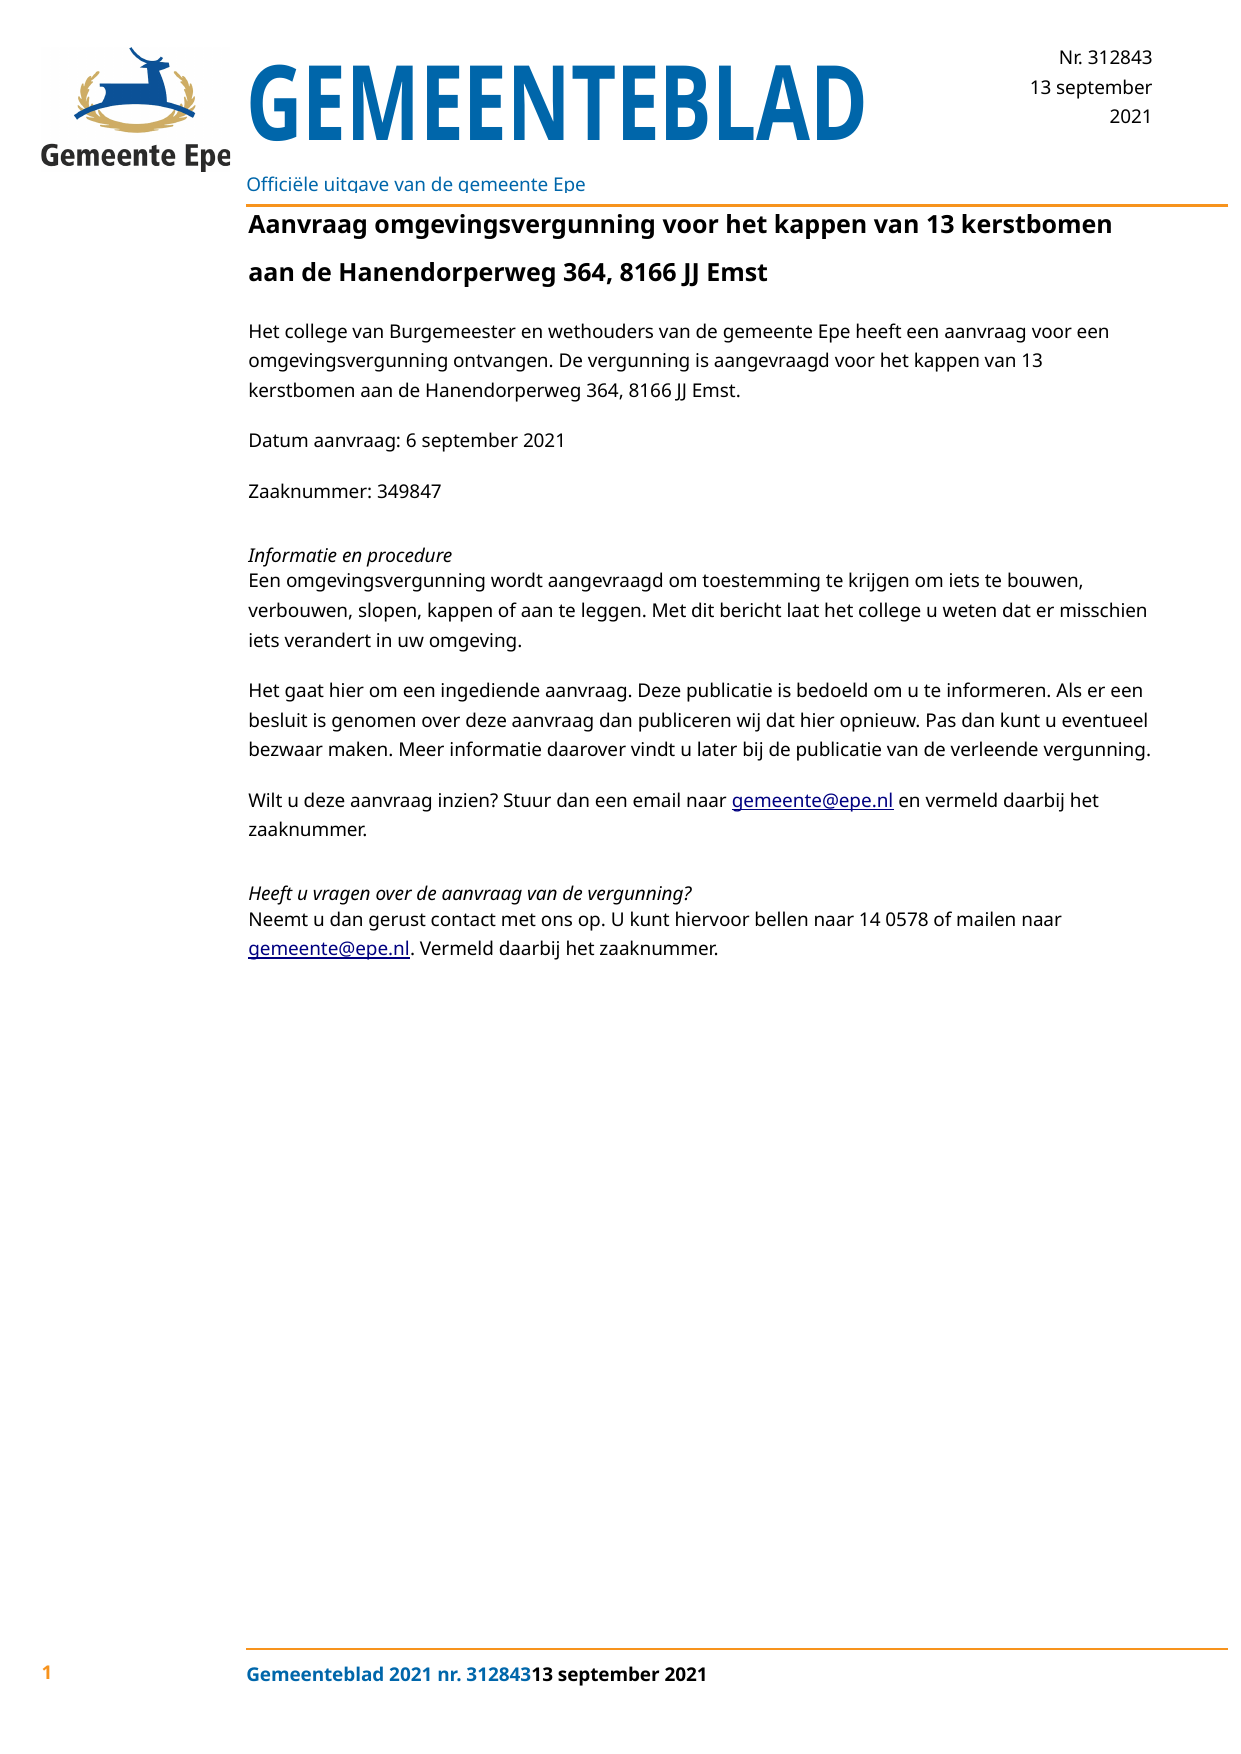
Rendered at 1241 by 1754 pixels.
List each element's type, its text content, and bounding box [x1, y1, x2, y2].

text Neemt u dan gerust contact met ons op. U kunt hiervoor bellen naar 14 0578 of mailen naar gemeente@epe.nl. Vermeld daarbij het zaaknummer. [248, 906, 1152, 961]
text Informatie en procedure [248, 542, 1152, 568]
text Het college van Burgemeester en wethouders van de gemeente Epe heeft een aanvraag voor een omgevingsvergunning ontvangen. De vergunning is aangevraagd voor het kappen van 13 kerstbomen aan de Hanendorperweg 364, 8166 JJ Emst. [248, 318, 1152, 403]
text Zaaknummer: 349847 [248, 478, 1152, 504]
text Een omgevingsvergunning wordt aangevraagd om toestemming te krijgen om iets te bouwen, verbouwen, slopen, kappen of aan te leggen. Met dit bericht laat het college u weten dat er misschien iets verandert in uw omgeving. [248, 568, 1152, 652]
text Het gaat hier om een ingediende aanvraag. Deze publicatie is bedoeld om u te informeren. Als er een besluit is genomen over deze aanvraag dan publiceren wij dat hier opnieuw. Pas dan kunt u eventueel bezwaar maken. Meer informatie daarover vindt u later bij de publicatie van de verleende vergunning. [248, 677, 1152, 762]
picture [41, 47, 231, 172]
text Heeft u vragen over de aanvraag van de vergunning? [248, 880, 1152, 906]
text Wilt u deze aanvraag inzien? Stuur dan een email naar gemeente@epe.nl en vermeld daarbij het zaaknummer. [248, 787, 1152, 842]
text Aanvraag omgevingsvergunning voor het kappen van 13 kerstbomen aan de Hanendorperweg 364, 8166 JJ Emst [248, 207, 1152, 288]
text Datum aanvraag: 6 september 2021 [248, 427, 1152, 453]
